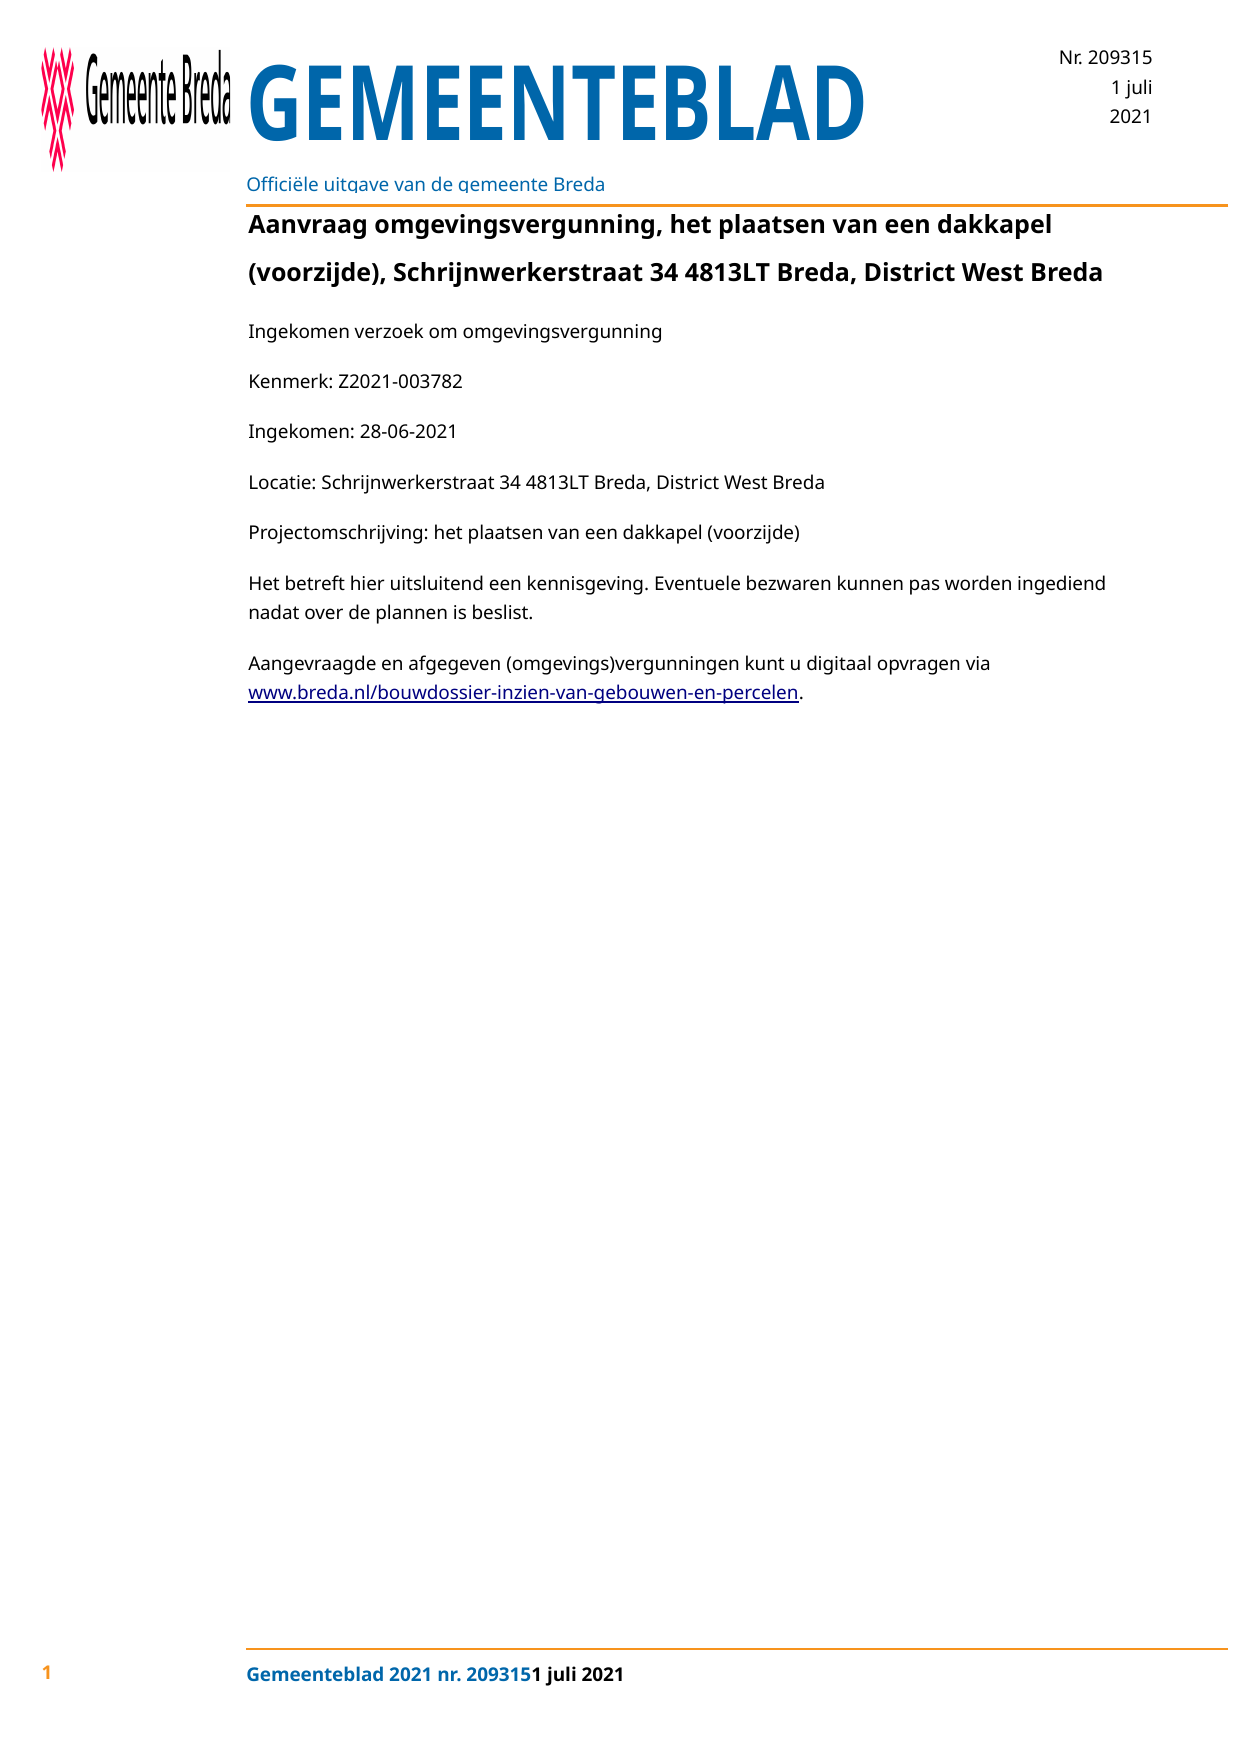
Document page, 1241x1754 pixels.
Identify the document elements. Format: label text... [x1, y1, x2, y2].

text Locatie: Schrijnwerkerstraat 34 4813LT Breda, District West Breda [248, 469, 1152, 495]
text Het betreft hier uitsluitend een kennisgeving. Eventuele bezwaren kunnen pas worden ingediend nadat over de plannen is beslist. [248, 570, 1152, 625]
text Ingekomen verzoek om omgevingsvergunning [248, 318, 1152, 344]
text Kenmerk: Z2021-003782 [248, 368, 1152, 394]
text Ingekomen: 28-06-2021 [248, 419, 1152, 444]
text Aanvraag omgevingsvergunning, het plaatsen van een dakkapel (voorzijde), Schrijnwerkerstraat 34 4813LT Breda, District West Breda [248, 207, 1152, 288]
text Projectomschrijving: het plaatsen van een dakkapel (voorzijde) [248, 519, 1152, 545]
text Aangevraagde en afgegeven (omgevings)vergunningen kunt u digitaal opvragen via www.breda.nl/bouwdossier-inzien-van-gebouwen-en-percelen. [248, 650, 1152, 705]
picture [41, 47, 231, 172]
